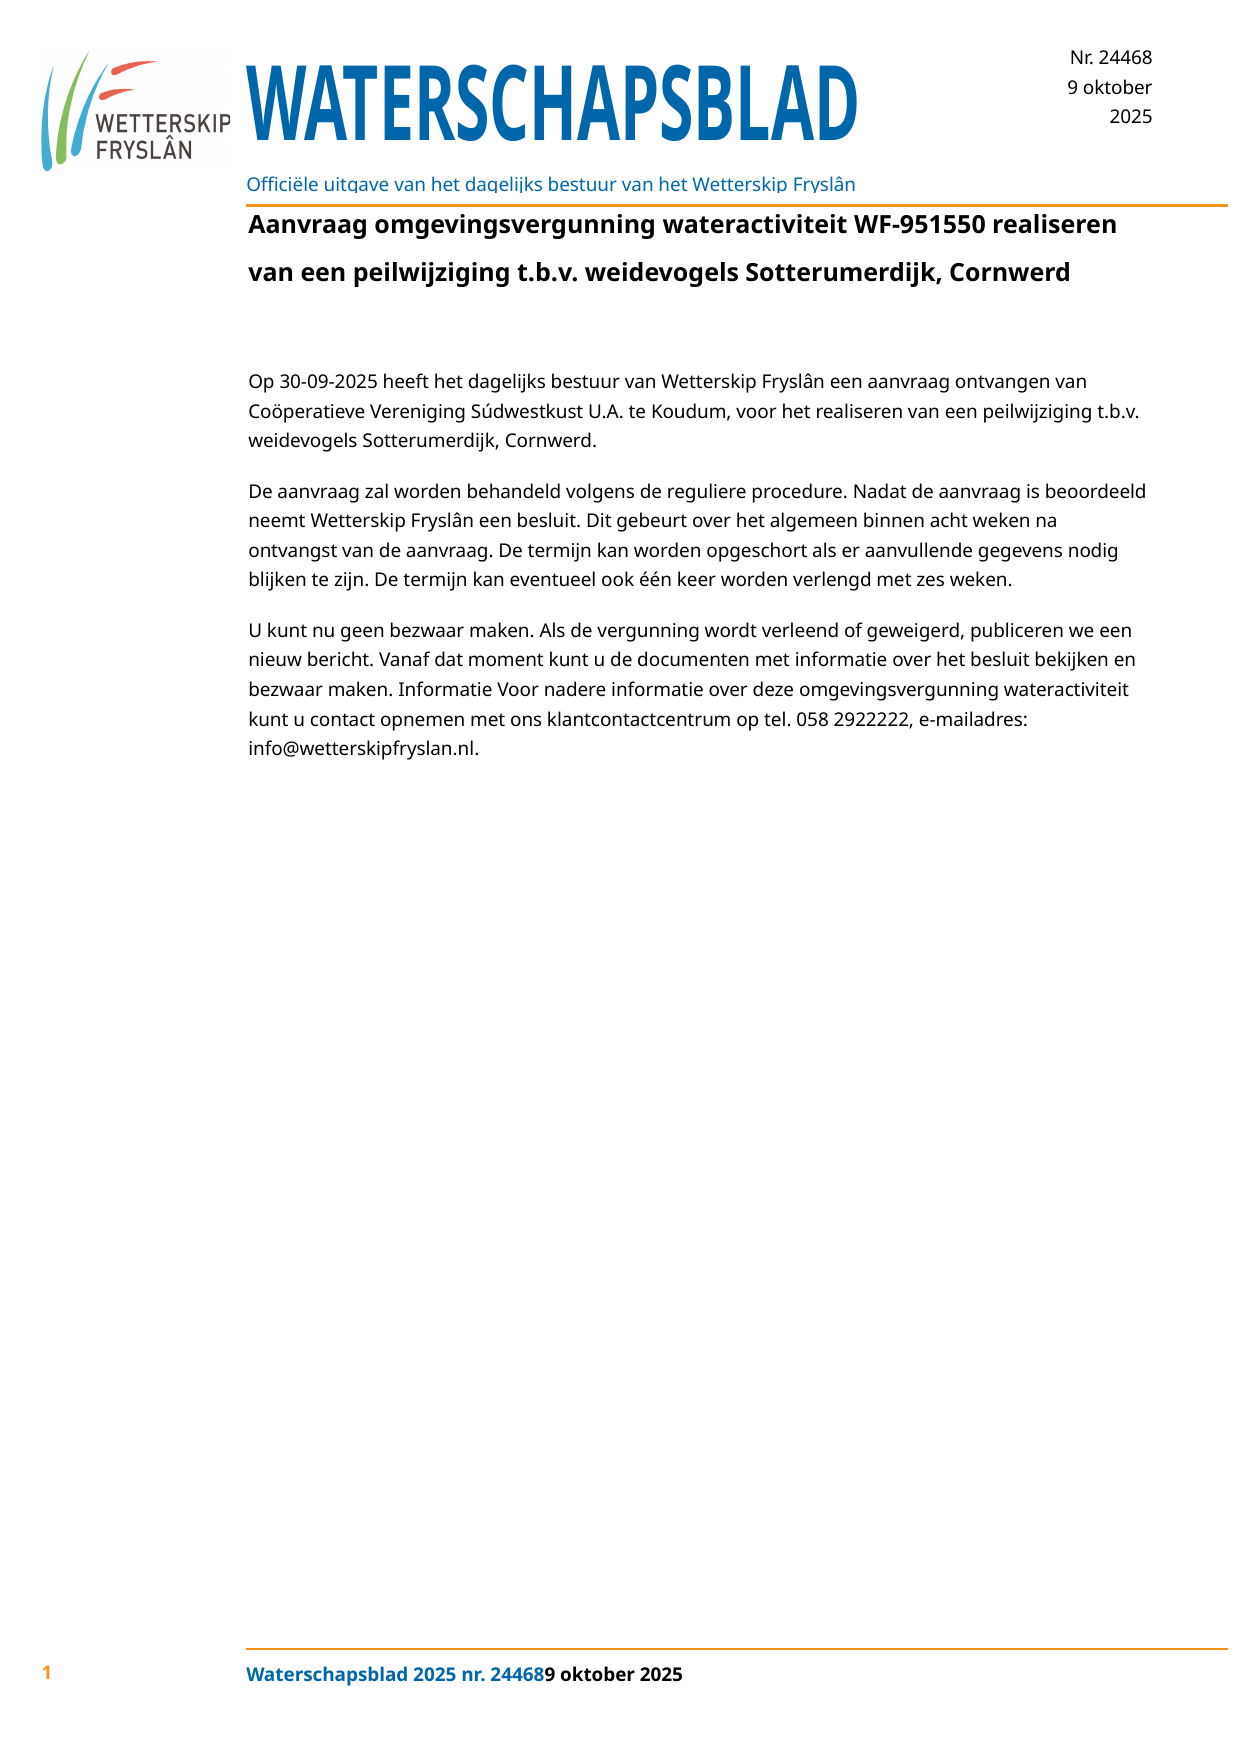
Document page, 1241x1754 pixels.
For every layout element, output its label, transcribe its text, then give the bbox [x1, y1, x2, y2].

picture [41, 47, 231, 172]
text Op 30-09-2025 heeft het dagelijks bestuur van Wetterskip Fryslân een aanvraag ontvangen van Coöperatieve Vereniging Súdwestkust U.A. te Koudum, voor het realiseren van een peilwijziging t.b.v. weidevogels Sotterumerdijk, Cornwerd. [248, 368, 1152, 453]
text De aanvraag zal worden behandeld volgens de reguliere procedure. Nadat de aanvraag is beoordeeld neemt Wetterskip Fryslân een besluit. Dit gebeurt over het algemeen binnen acht weken na ontvangst van de aanvraag. De termijn kan worden opgeschort als er aanvullende gegevens nodig blijken te zijn. De termijn kan eventueel ook één keer worden verlengd met zes weken. [248, 478, 1152, 592]
text Aanvraag omgevingsvergunning wateractiviteit WF-951550 realiseren van een peilwijziging t.b.v. weidevogels Sotterumerdijk, Cornwerd [248, 207, 1152, 288]
text U kunt nu geen bezwaar maken. Als de vergunning wordt verleend of geweigerd, publiceren we een nieuw bericht. Vanaf dat moment kunt u de documenten met informatie over het besluit bekijken en bezwaar maken. Informatie Voor nadere informatie over deze omgevingsvergunning wateractiviteit kunt u contact opnemen met ons klantcontactcentrum op tel. 058 2922222, e-mailadres: info@wetterskipfryslan.nl. [248, 617, 1152, 761]
